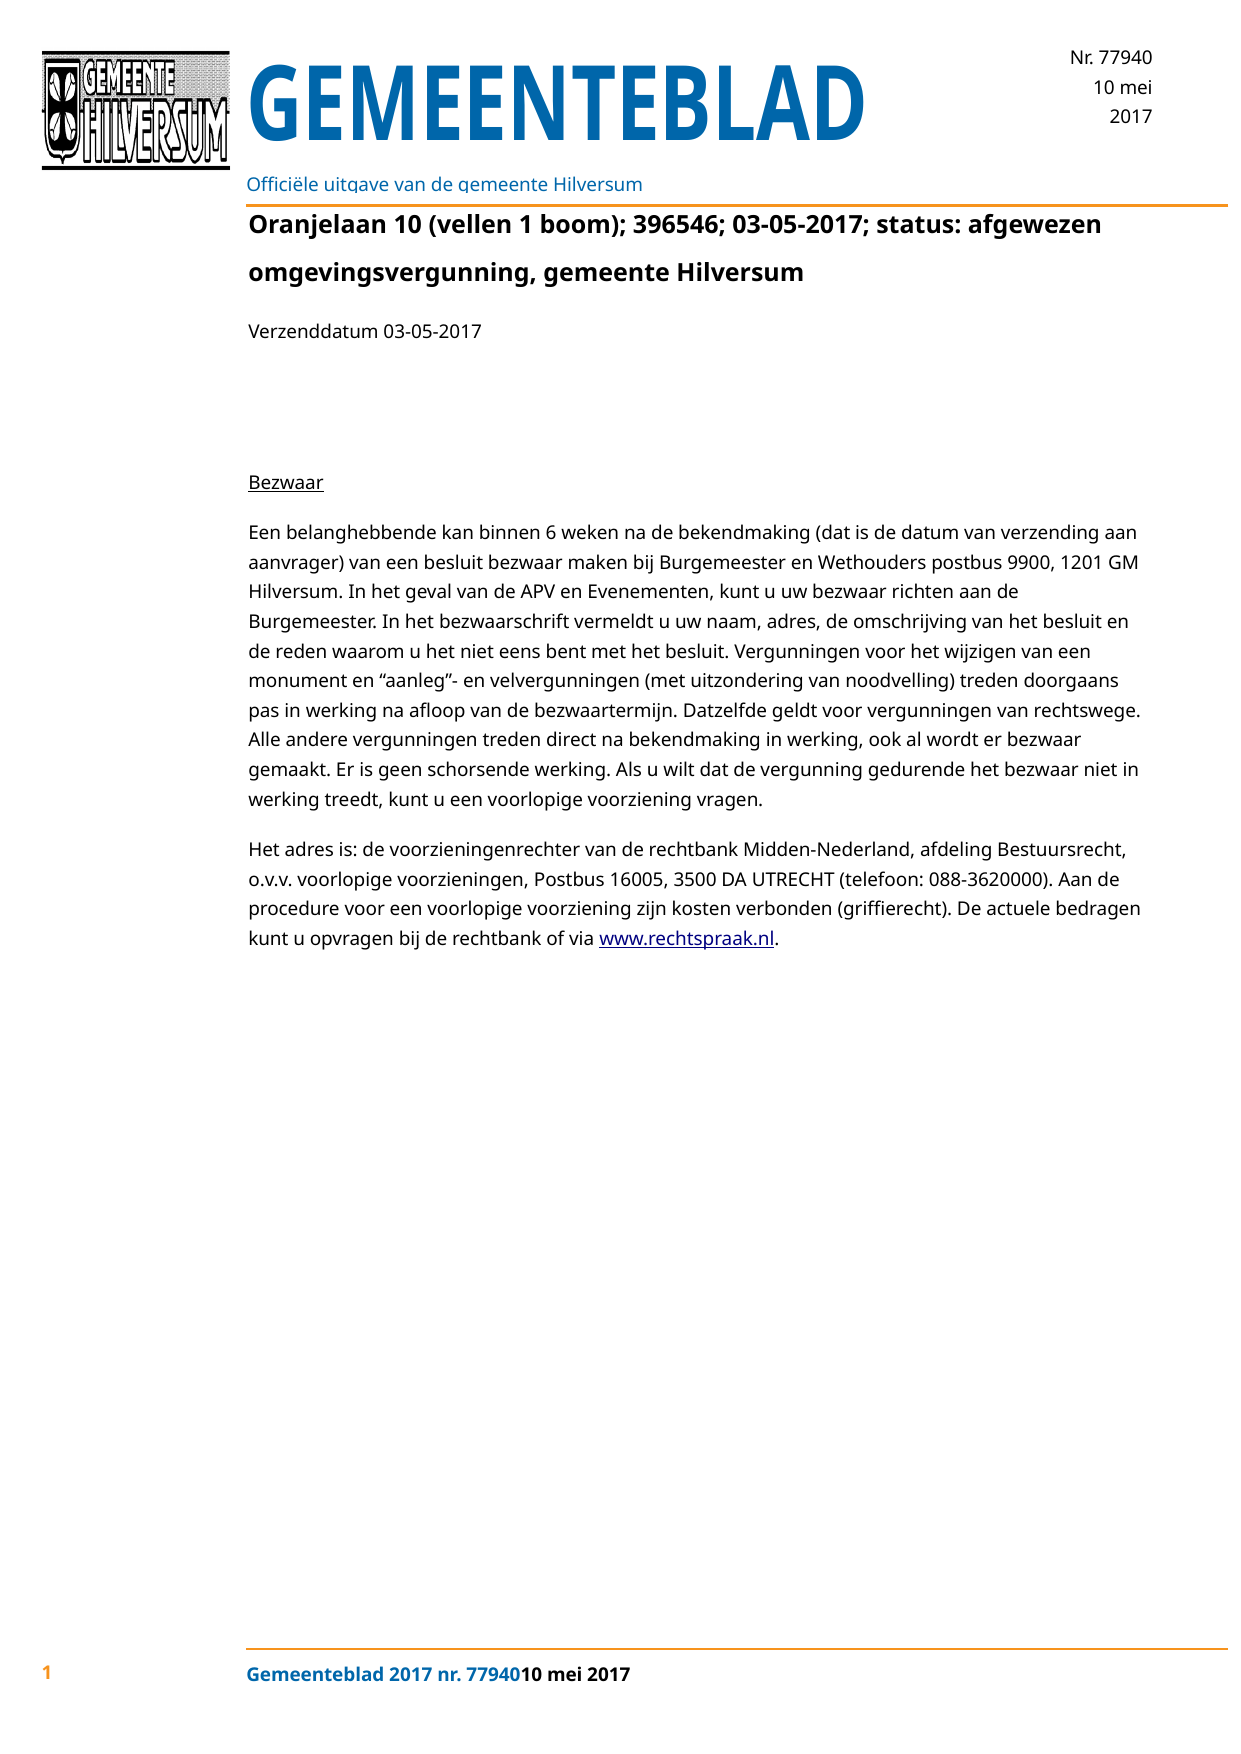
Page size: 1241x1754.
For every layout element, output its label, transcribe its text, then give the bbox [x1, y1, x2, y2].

text Bezwaar [248, 469, 1152, 495]
text Het adres is: de voorzieningenrechter van de rechtbank Midden-Nederland, afdeling Bestuursrecht, o.v.v. voorlopige voorzieningen, Postbus 16005, 3500 DA UTRECHT (telefoon: 088-3620000). Aan de procedure voor een voorlopige voorziening zijn kosten verbonden (griffierecht). De actuele bedragen kunt u opvragen bij de rechtbank of via www.rechtspraak.nl. [248, 836, 1152, 951]
text Oranjelaan 10 (vellen 1 boom); 396546; 03-05-2017; status: afgewezen omgevingsvergunning, gemeente Hilversum [248, 207, 1152, 288]
text Verzenddatum 03-05-2017 [248, 318, 1152, 344]
text Een belanghebbende kan binnen 6 weken na de bekendmaking (dat is de datum van verzending aan aanvrager) van een besluit bezwaar maken bij Burgemeester en Wethouders postbus 9900, 1201 GM Hilversum. In het geval van de APV en Evenementen, kunt u uw bezwaar richten aan de Burgemeester. In het bezwaarschrift vermeldt u uw naam, adres, de omschrijving van het besluit en de reden waarom u het niet eens bent met het besluit. Vergunningen voor het wijzigen van een monument en “aanleg”- en velvergunningen (met uitzondering van noodvelling) treden doorgaans pas in werking na afloop van de bezwaartermijn. Datzelfde geldt voor vergunningen van rechtswege. Alle andere vergunningen treden direct na bekendmaking in werking, ook al wordt er bezwaar gemaakt. Er is geen schorsende werking. Als u wilt dat de vergunning gedurende het bezwaar niet in werking treedt, kunt u een voorlopige voorziening vragen. [248, 519, 1152, 812]
picture [41, 47, 231, 172]
